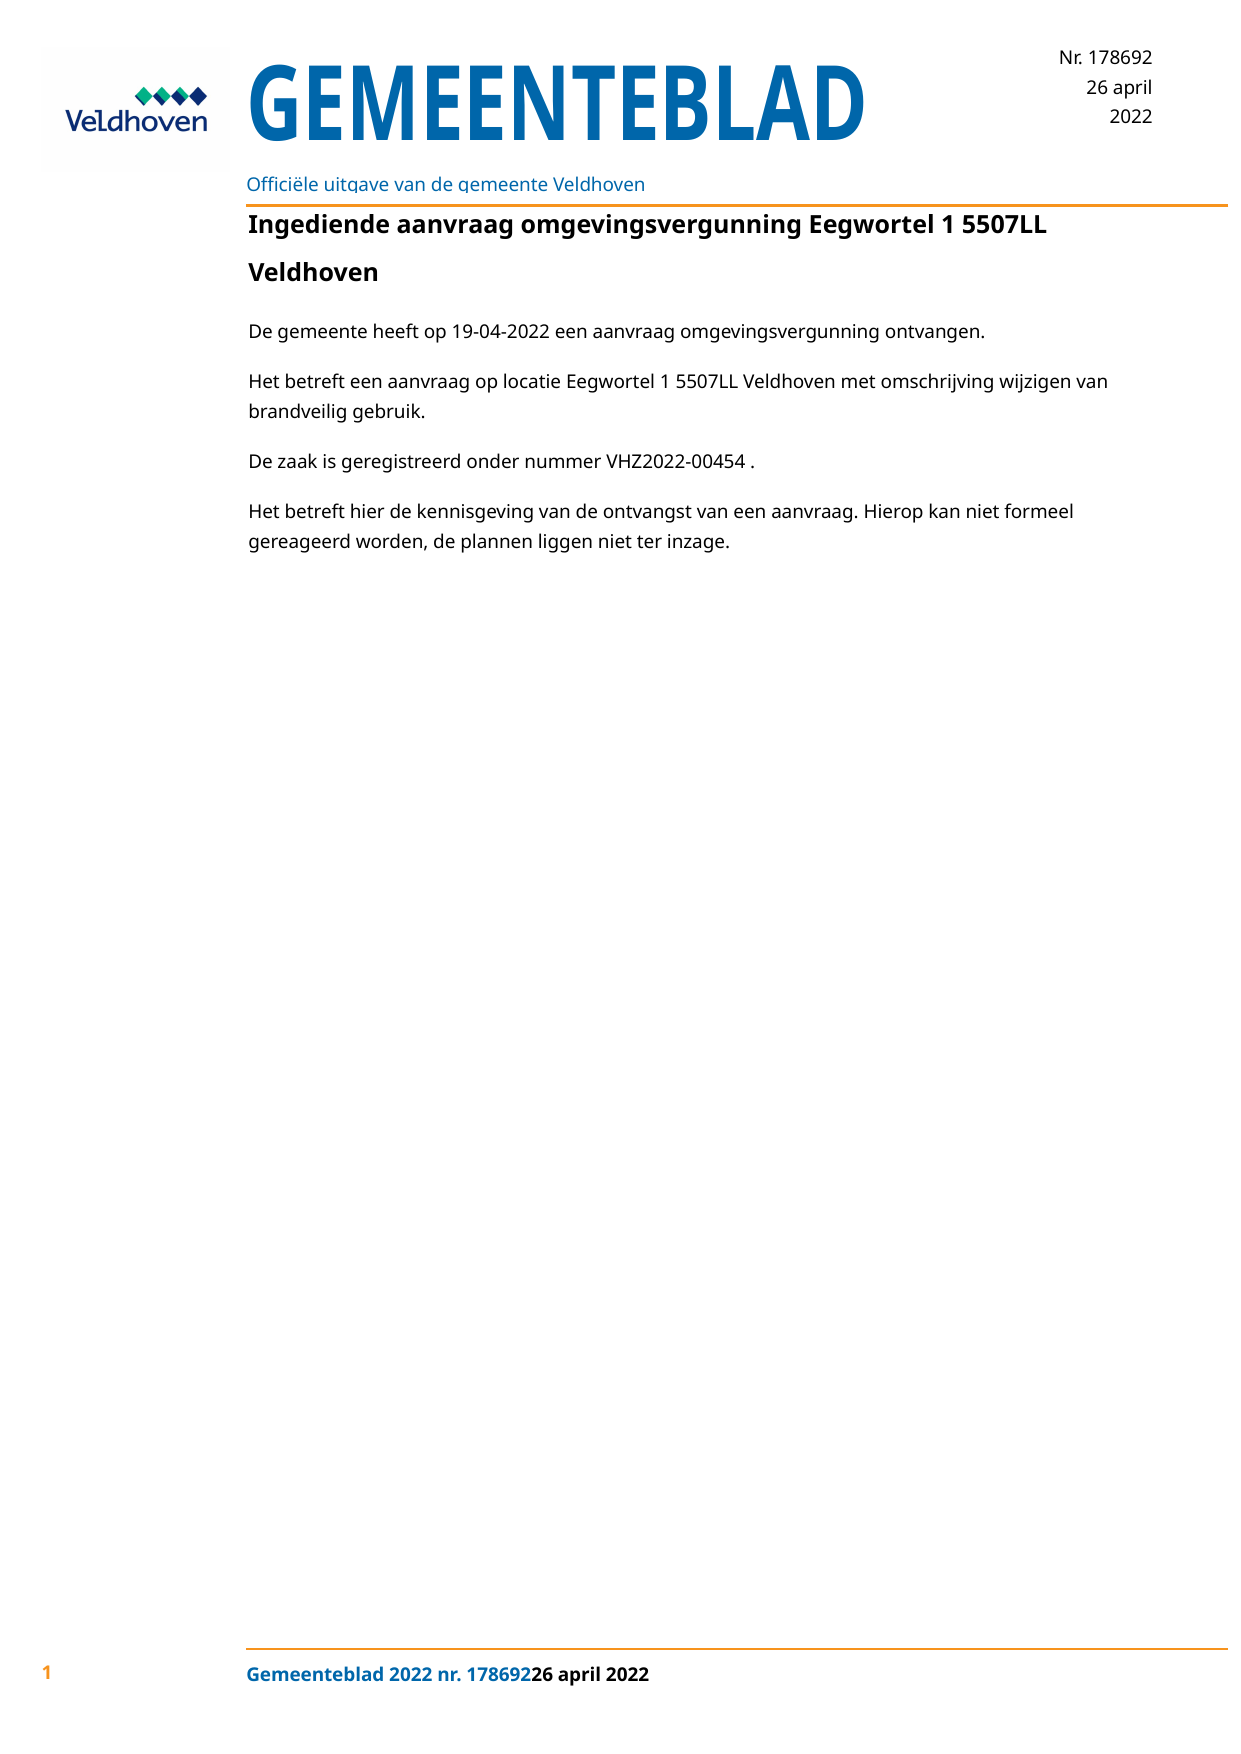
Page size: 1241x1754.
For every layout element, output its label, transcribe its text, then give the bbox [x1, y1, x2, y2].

text Het betreft hier de kennisgeving van de ontvangst van een aanvraag. Hierop kan niet formeel gereageerd worden, de plannen liggen niet ter inzage. [248, 499, 1152, 554]
text Ingediende aanvraag omgevingsvergunning Eegwortel 1 5507LL Veldhoven [248, 207, 1152, 288]
picture [41, 47, 231, 172]
text De gemeente heeft op 19-04-2022 een aanvraag omgevingsvergunning ontvangen. [248, 318, 1152, 344]
text De zaak is geregistreerd onder nummer VHZ2022-00454 . [248, 448, 1152, 474]
text Het betreft een aanvraag op locatie Eegwortel 1 5507LL Veldhoven met omschrijving wijzigen van brandveilig gebruik. [248, 368, 1152, 424]
